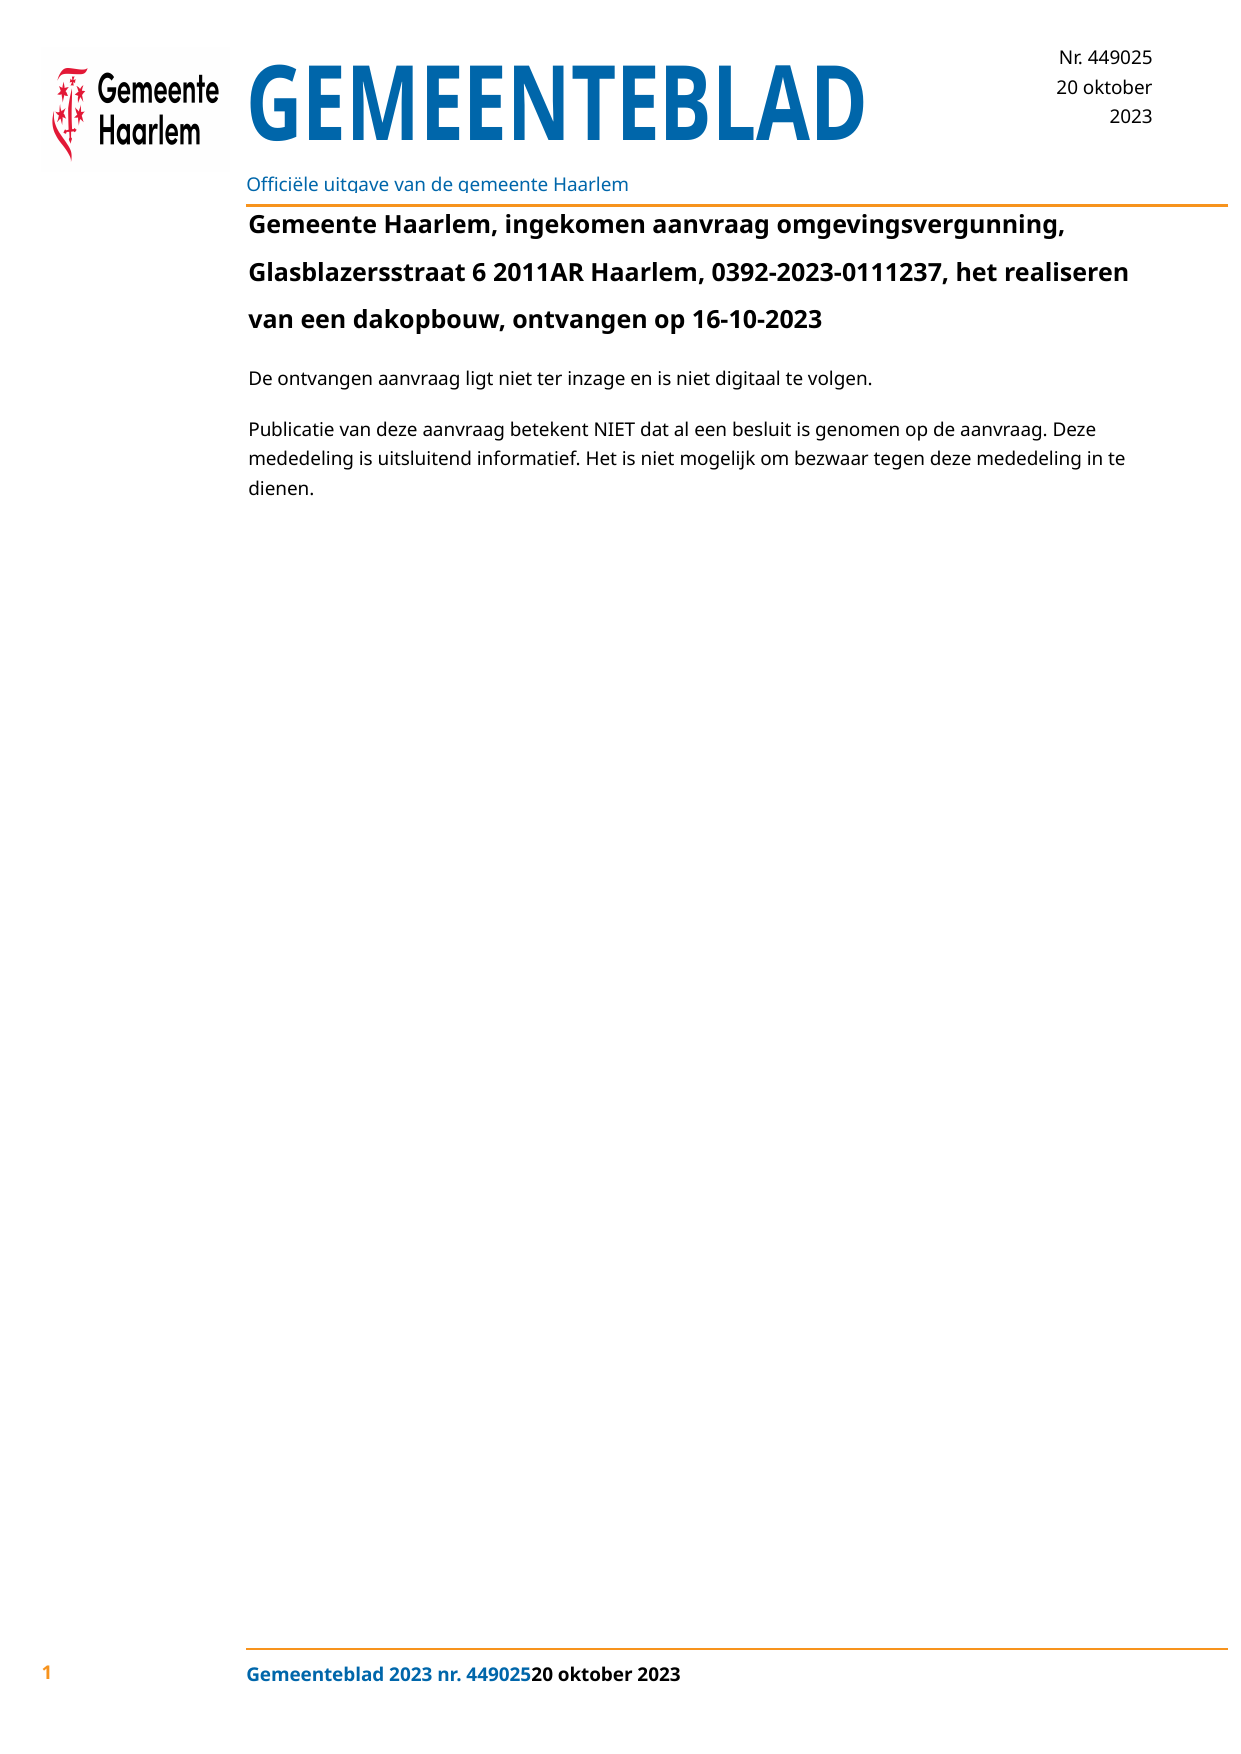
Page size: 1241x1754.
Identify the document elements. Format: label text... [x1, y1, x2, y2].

text Gemeente Haarlem, ingekomen aanvraag omgevingsvergunning, Glasblazersstraat 6 2011AR Haarlem, 0392-2023-0111237, het realiseren van een dakopbouw, ontvangen op 16-10-2023 [248, 207, 1152, 336]
text Publicatie van deze aanvraag betekent NIET dat al een besluit is genomen op de aanvraag. Deze mededeling is uitsluitend informatief. Het is niet mogelijk om bezwaar tegen deze mededeling in te dienen. [248, 416, 1152, 501]
text De ontvangen aanvraag ligt niet ter inzage en is niet digitaal te volgen. [248, 366, 1152, 391]
picture [41, 47, 231, 172]
